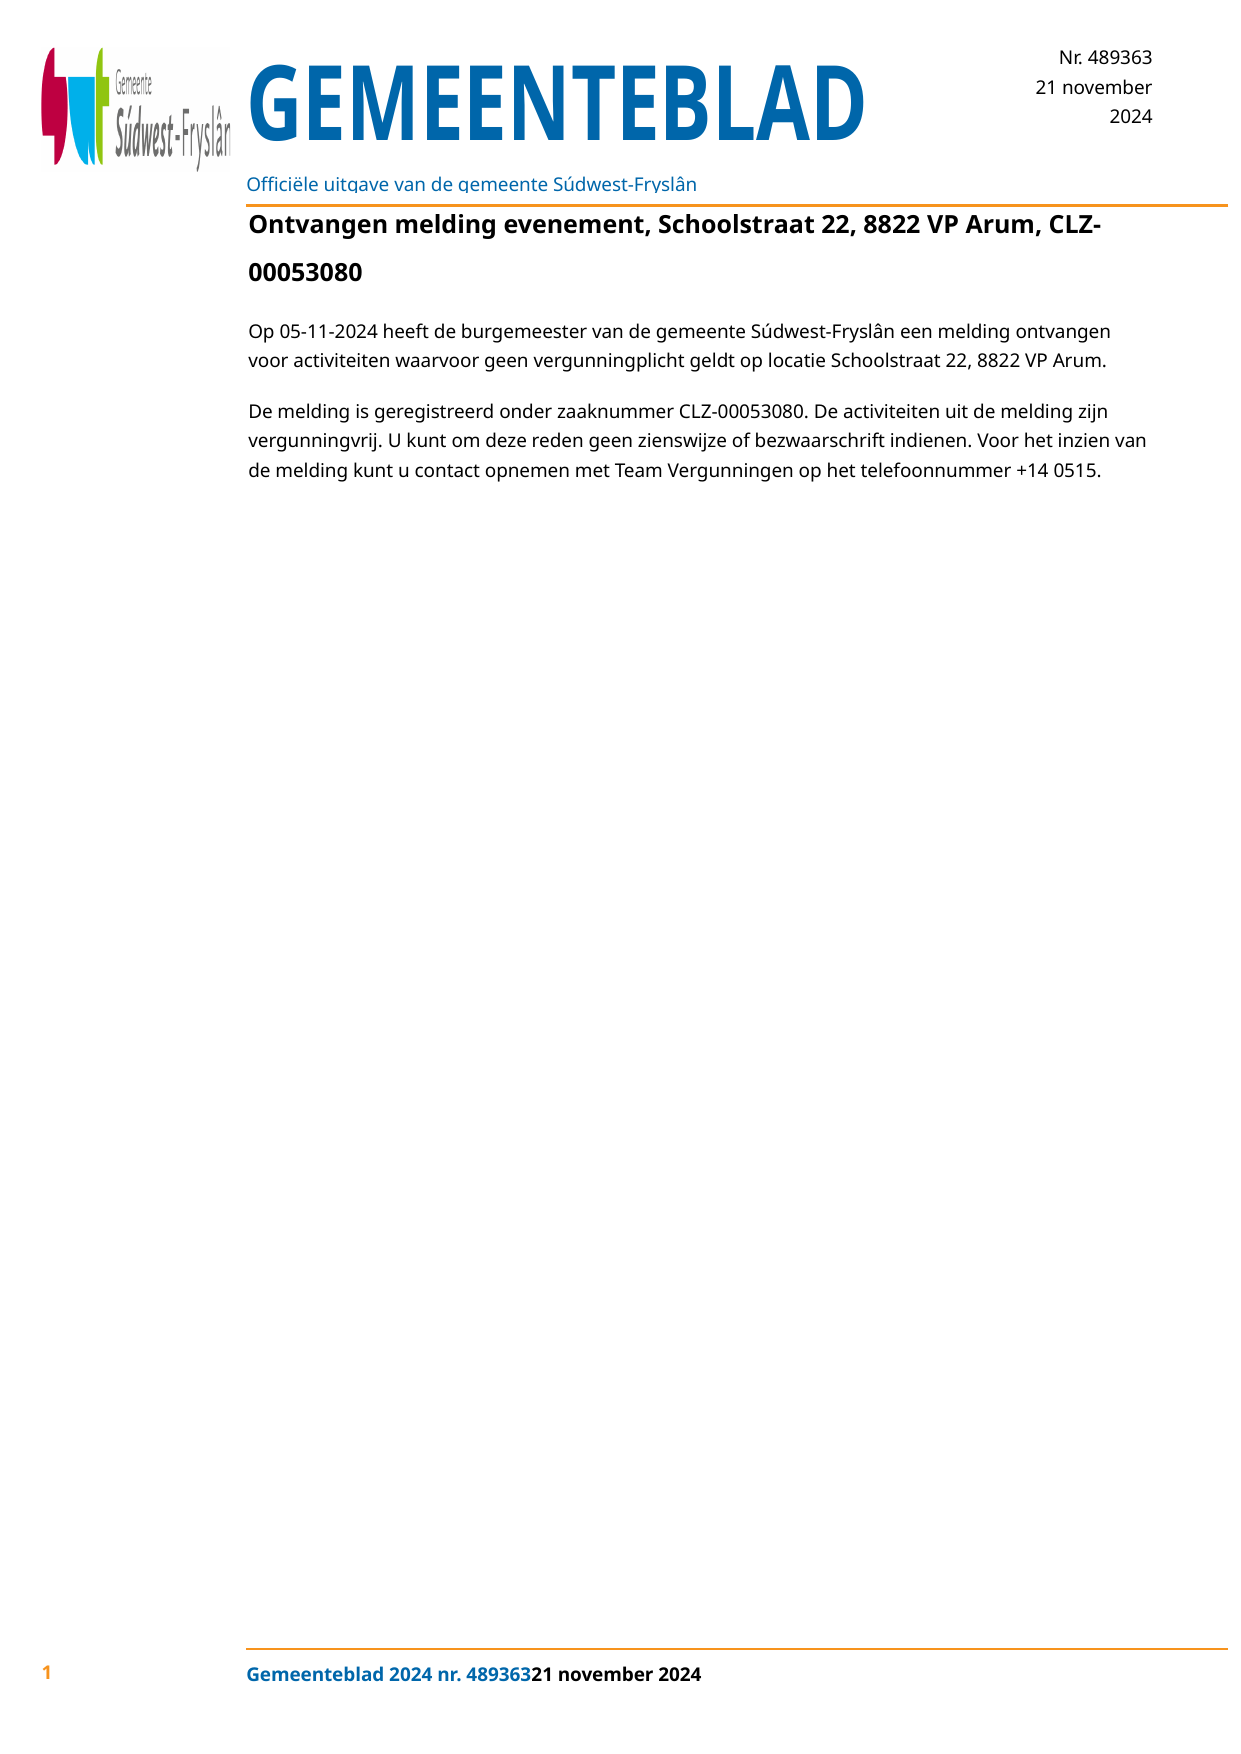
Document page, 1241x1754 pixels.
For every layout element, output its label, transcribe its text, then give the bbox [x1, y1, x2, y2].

text De melding is geregistreerd onder zaaknummer CLZ-00053080. De activiteiten uit de melding zijn vergunningvrij. U kunt om deze reden geen zienswijze of bezwaarschrift indienen. Voor het inzien van de melding kunt u contact opnemen met Team Vergunningen op het telefoonnummer +14 0515. [248, 398, 1152, 483]
text Ontvangen melding evenement, Schoolstraat 22, 8822 VP Arum, CLZ-00053080 [248, 207, 1152, 288]
picture [41, 47, 231, 172]
text Op 05-11-2024 heeft de burgemeester van de gemeente Súdwest-Fryslân een melding ontvangen voor activiteiten waarvoor geen vergunningplicht geldt op locatie Schoolstraat 22, 8822 VP Arum. [248, 318, 1152, 373]
